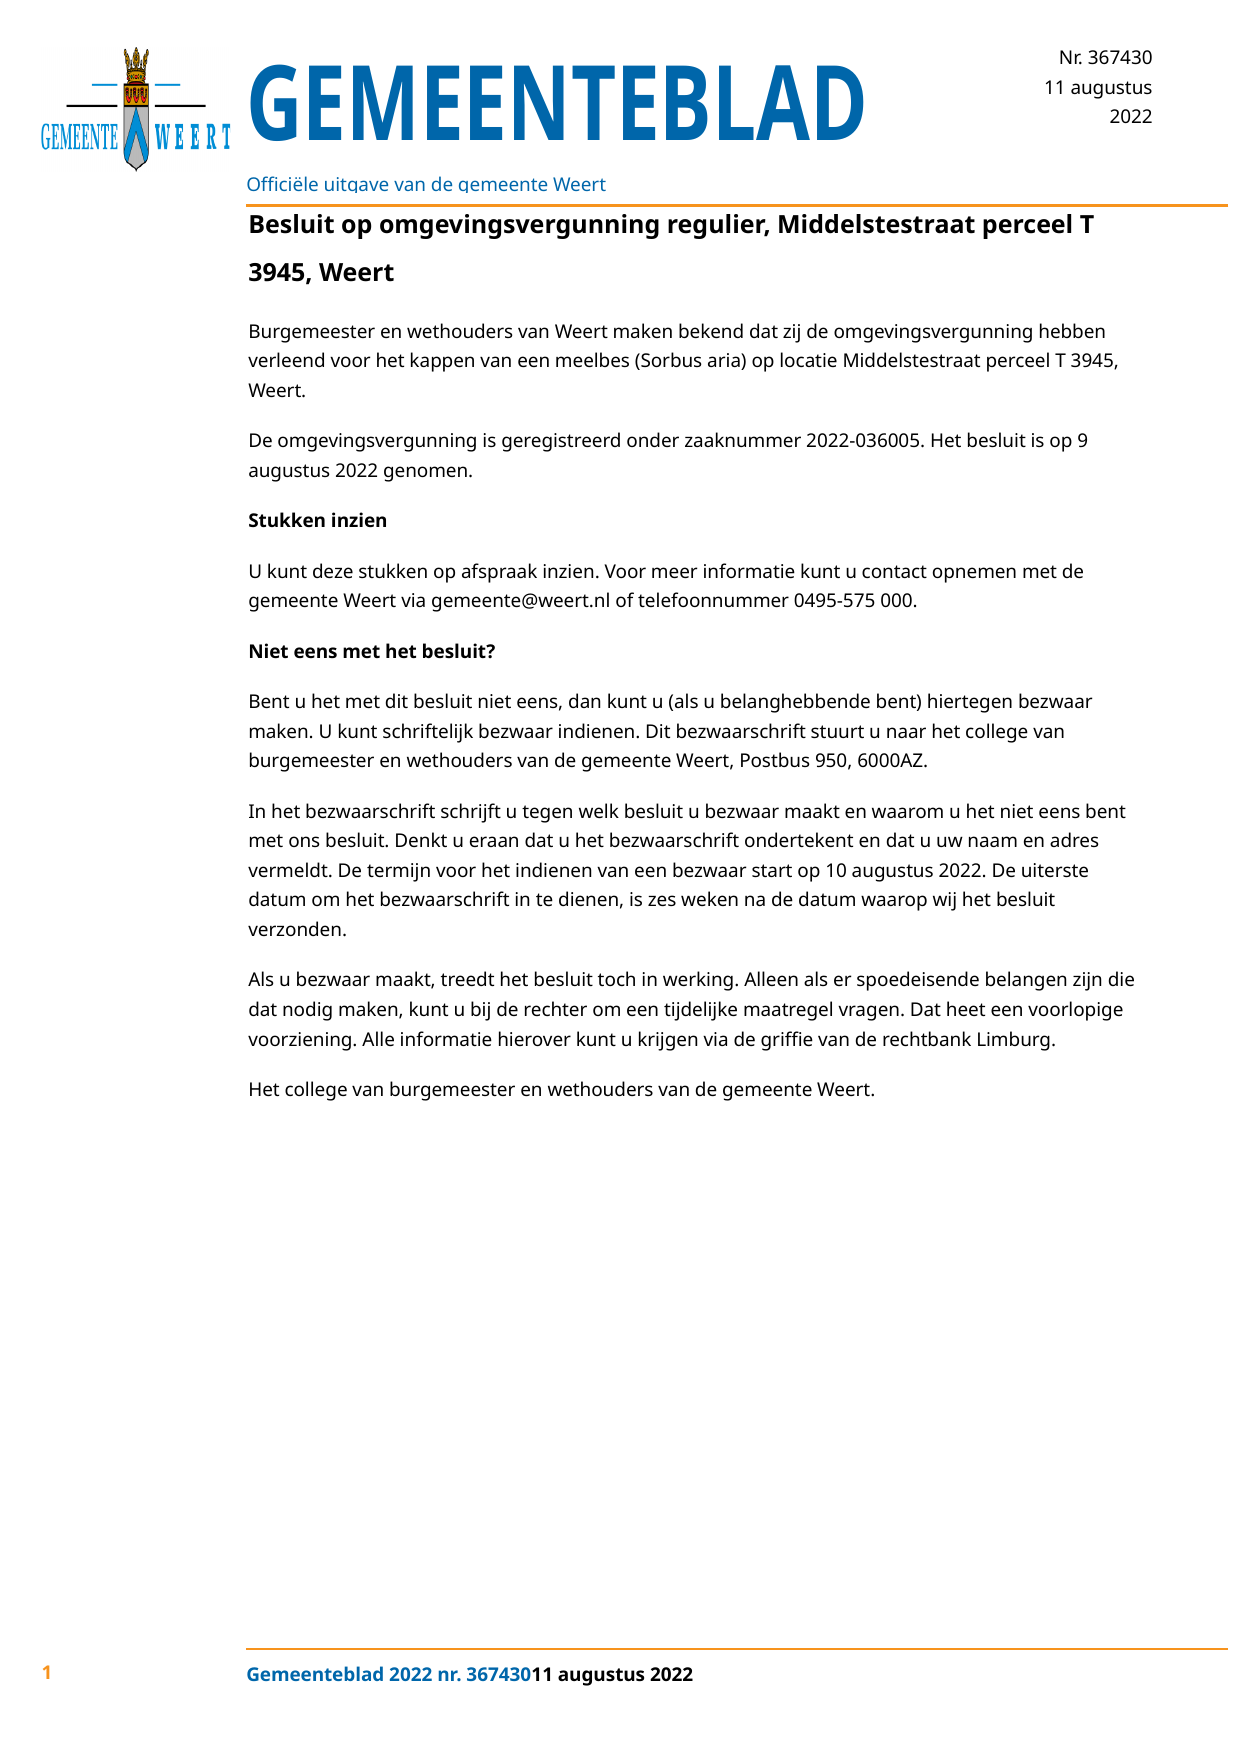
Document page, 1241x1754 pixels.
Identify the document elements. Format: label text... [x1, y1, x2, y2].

text Als u bezwaar maakt, treedt het besluit toch in werking. Alleen als er spoedeisende belangen zijn die dat nodig maken, kunt u bij de rechter om een tijdelijke maatregel vragen. Dat heet een voorlopige voorziening. Alle informatie hierover kunt u krijgen via de griffie van de rechtbank Limburg. [248, 967, 1152, 1052]
text Niet eens met het besluit? [248, 638, 1152, 664]
text Bent u het met dit besluit niet eens, dan kunt u (als u belanghebbende bent) hiertegen bezwaar maken. U kunt schriftelijk bezwaar indienen. Dit bezwaarschrift stuurt u naar het college van burgemeester en wethouders van de gemeente Weert, Postbus 950, 6000AZ. [248, 688, 1152, 773]
text Burgemeester en wethouders van Weert maken bekend dat zij de omgevingsvergunning hebben verleend voor het kappen van een meelbes (Sorbus aria) op locatie Middelstestraat perceel T 3945, Weert. [248, 318, 1152, 403]
text U kunt deze stukken op afspraak inzien. Voor meer informatie kunt u contact opnemen met de gemeente Weert via gemeente@weert.nl of telefoonnummer 0495-575 000. [248, 558, 1152, 613]
text Stukken inzien [248, 507, 1152, 533]
text Besluit op omgevingsvergunning regulier, Middelstestraat perceel T 3945, Weert [248, 207, 1152, 288]
text De omgevingsvergunning is geregistreerd onder zaaknummer 2022-036005. Het besluit is op 9 augustus 2022 genomen. [248, 427, 1152, 483]
picture [41, 47, 231, 172]
text Het college van burgemeester en wethouders van de gemeente Weert. [248, 1076, 1152, 1102]
text In het bezwaarschrift schrijft u tegen welk besluit u bezwaar maakt en waarom u het niet eens bent met ons besluit. Denkt u eraan dat u het bezwaarschrift ondertekent en dat u uw naam en adres vermeldt. De termijn voor het indienen van een bezwaar start op 10 augustus 2022. De uiterste datum om het bezwaarschrift in te dienen, is zes weken na de datum waarop wij het besluit verzonden. [248, 798, 1152, 942]
